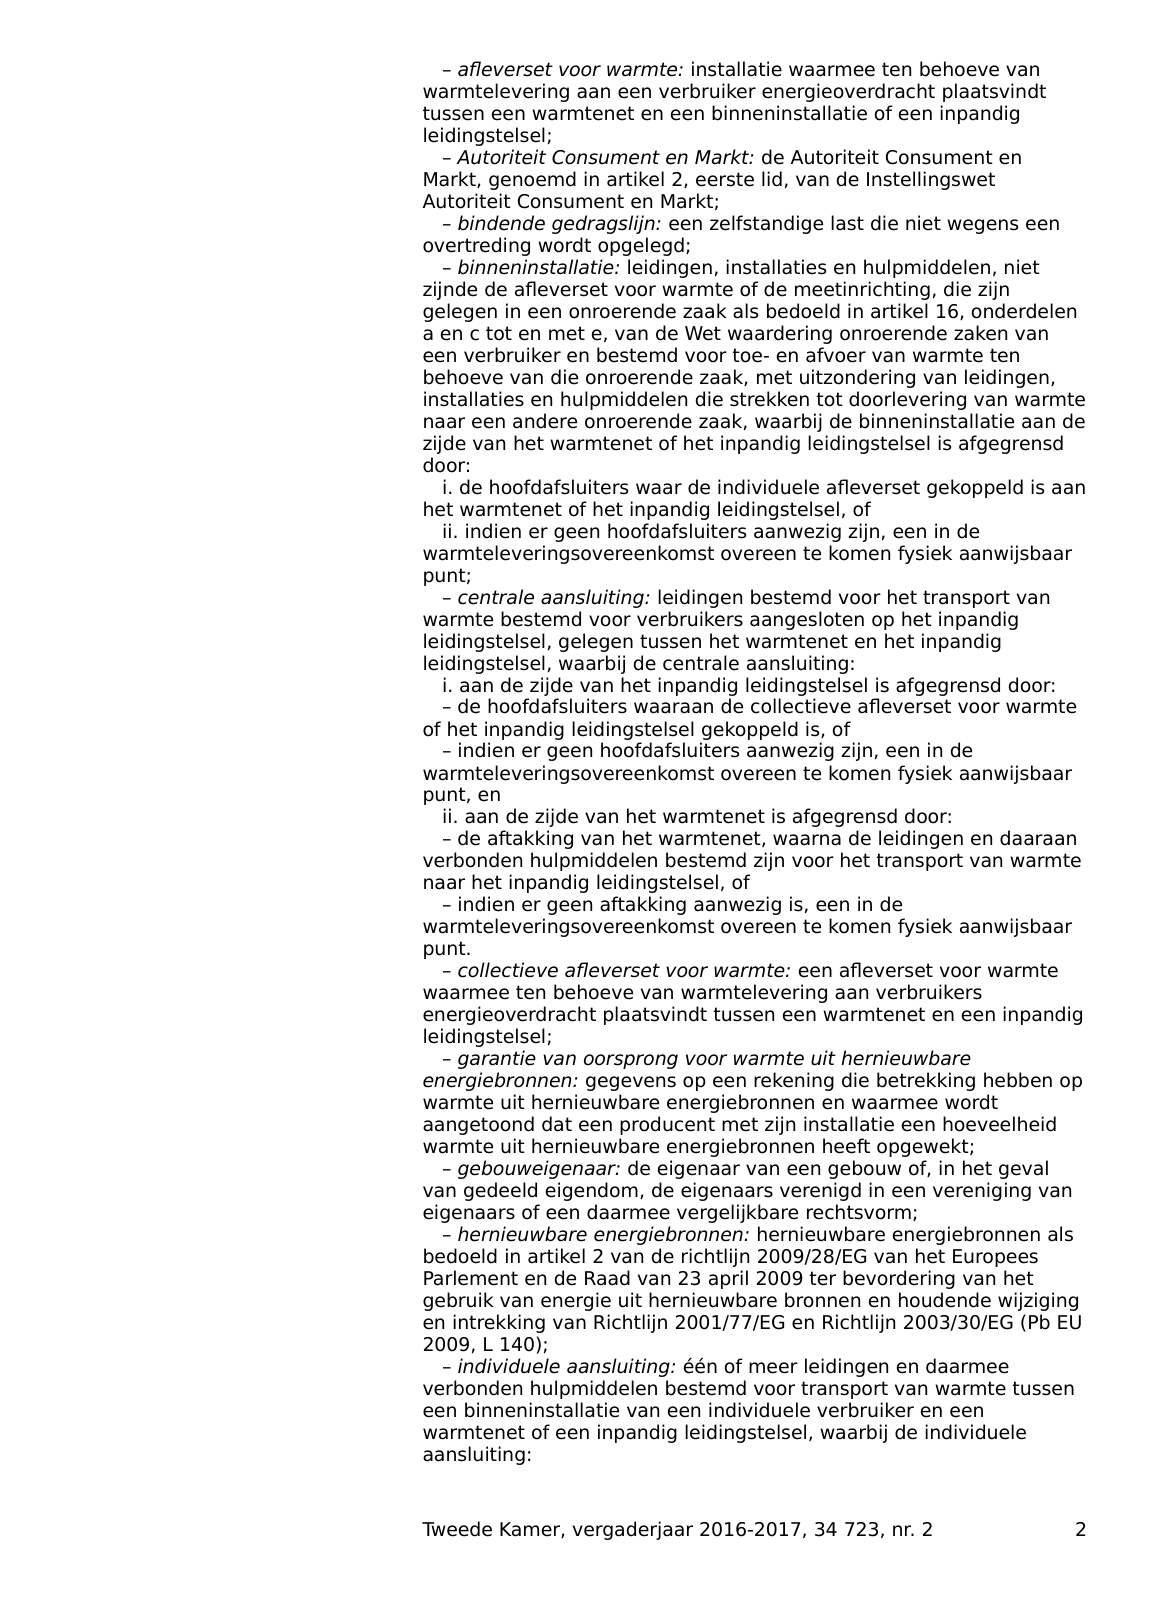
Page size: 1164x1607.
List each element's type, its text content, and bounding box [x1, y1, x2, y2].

text – bindende gedragslijn: een zelfstandige last die niet wegens een overtreding wordt opgelegd; [422, 213, 1087, 257]
text i. aan de zijde van het inpandig leidingstelsel is afgegrensd door: [422, 674, 1087, 696]
text – garantie van oorsprong voor warmte uit hernieuwbare energiebronnen: gegevens op een rekening die betrekking hebben op warmte uit hernieuwbare energiebronnen en waarmee wordt aangetoond dat een producent met zijn installatie een hoeveelheid warmte uit hernieuwbare energiebronnen heeft opgewekt; [422, 1048, 1087, 1158]
text i. de hoofdafsluiters waar de individuele afleverset gekoppeld is aan het warmtenet of het inpandig leidingstelsel, of [422, 477, 1087, 521]
text – gebouweigenaar: de eigenaar van een gebouw of, in het geval van gedeeld eigendom, de eigenaars verenigd in een vereniging van eigenaars of een daarmee vergelijkbare rechtsvorm; [422, 1158, 1087, 1224]
text – de hoofdafsluiters waaraan de collectieve afleverset voor warmte of het inpandig leidingstelsel gekoppeld is, of [422, 696, 1087, 740]
text – de aftakking van het warmtenet, waarna de leidingen en daaraan verbonden hulpmiddelen bestemd zijn voor het transport van warmte naar het inpandig leidingstelsel, of [422, 828, 1087, 894]
text – hernieuwbare energiebronnen: hernieuwbare energiebronnen als bedoeld in artikel 2 van de richtlijn 2009/28/EG van het Europees Parlement en de Raad van 23 april 2009 ter bevordering van het gebruik van energie uit hernieuwbare bronnen en houdende wijziging en intrekking van Richtlijn 2001/77/EG en Richtlijn 2003/30/EG (Pb EU 2009, L 140); [422, 1224, 1087, 1356]
text ii. aan de zijde van het warmtenet is afgegrensd door: [422, 806, 1087, 828]
text – centrale aansluiting: leidingen bestemd voor het transport van warmte bestemd voor verbruikers aangesloten op het inpandig leidingstelsel, gelegen tussen het warmtenet en het inpandig leidingstelsel, waarbij de centrale aansluiting: [422, 587, 1087, 674]
text – binneninstallatie: leidingen, installaties en hulpmiddelen, niet zijnde de afleverset voor warmte of de meetinrichting, die zijn gelegen in een onroerende zaak als bedoeld in artikel 16, onderdelen a en c tot en met e, van de Wet waardering onroerende zaken van een verbruiker en bestemd voor toe- en afvoer van warmte ten behoeve van die onroerende zaak, met uitzondering van leidingen, installaties en hulpmiddelen die strekken tot doorlevering van warmte naar een andere onroerende zaak, waarbij de binneninstallatie aan de zijde van het warmtenet of het inpandig leidingstelsel is afgegrensd door: [422, 257, 1087, 477]
text – individuele aansluiting: één of meer leidingen en daarmee verbonden hulpmiddelen bestemd voor transport van warmte tussen een binneninstallatie van een individuele verbruiker en een warmtenet of een inpandig leidingstelsel, waarbij de individuele aansluiting: [422, 1356, 1087, 1466]
text – indien er geen aftakking aanwezig is, een in de warmteleveringsovereenkomst overeen te komen fysiek aanwijsbaar punt. [422, 894, 1087, 960]
text ii. indien er geen hoofdafsluiters aanwezig zijn, een in de warmteleveringsovereenkomst overeen te komen fysiek aanwijsbaar punt; [422, 521, 1087, 587]
text – afleverset voor warmte: installatie waarmee ten behoeve van warmtelevering aan een verbruiker energieoverdracht plaatsvindt tussen een warmtenet en een binneninstallatie of een inpandig leidingstelsel; [422, 59, 1087, 147]
text – indien er geen hoofdafsluiters aanwezig zijn, een in de warmteleveringsovereenkomst overeen te komen fysiek aanwijsbaar punt, en [422, 740, 1087, 806]
text – Autoriteit Consument en Markt: de Autoriteit Consument en Markt, genoemd in artikel 2, eerste lid, van de Instellingswet Autoriteit Consument en Markt; [422, 147, 1087, 213]
text – collectieve afleverset voor warmte: een afleverset voor warmte waarmee ten behoeve van warmtelevering aan verbruikers energieoverdracht plaatsvindt tussen een warmtenet en een inpandig leidingstelsel; [422, 960, 1087, 1048]
